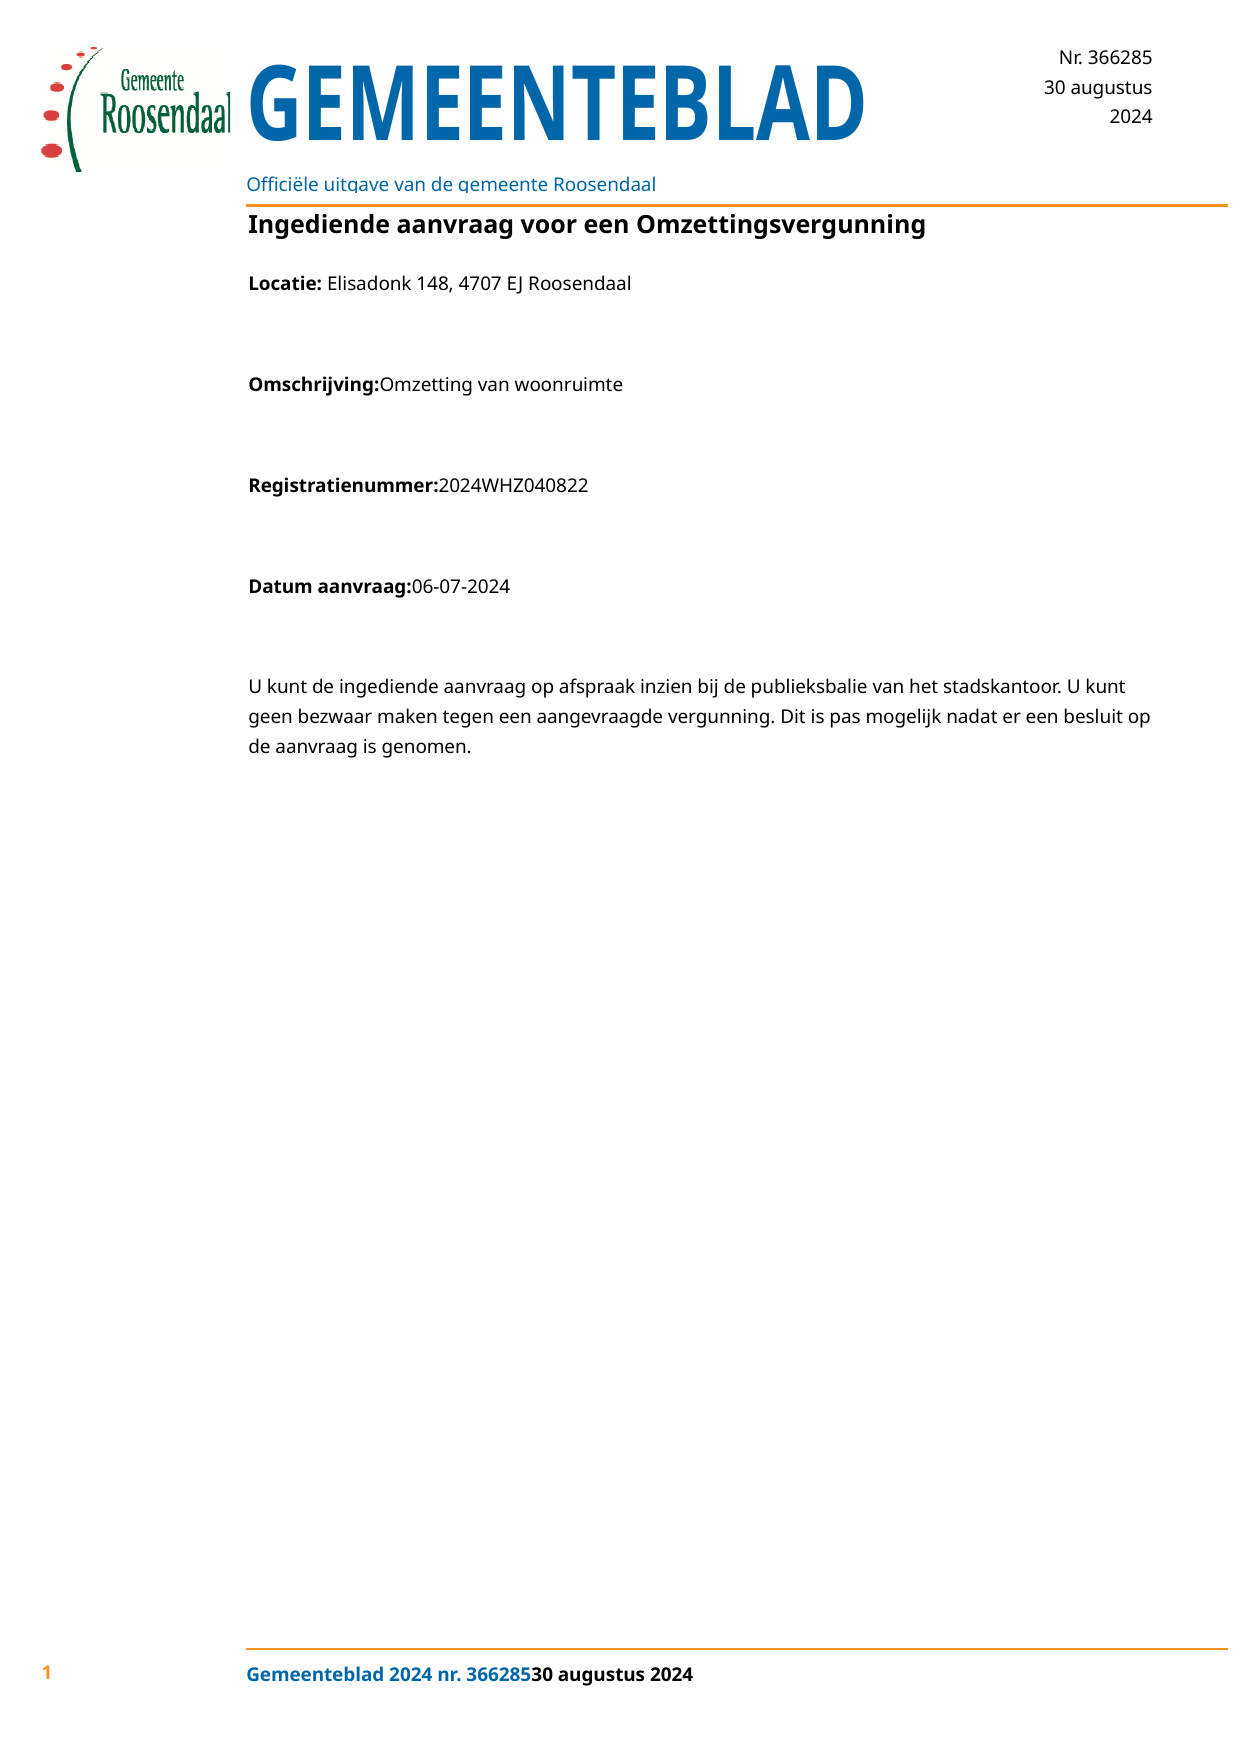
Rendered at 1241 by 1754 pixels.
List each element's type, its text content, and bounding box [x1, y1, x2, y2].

text Ingediende aanvraag voor een Omzettingsvergunning [248, 207, 1152, 241]
text Omschrijving:Omzetting van woonruimte [248, 371, 1152, 397]
text U kunt de ingediende aanvraag op afspraak inzien bij de publieksbalie van het stadskantoor. U kunt geen bezwaar maken tegen een aangevraagde vergunning. Dit is pas mogelijk nadat er een besluit op de aanvraag is genomen. [248, 674, 1152, 758]
picture [41, 47, 231, 172]
text Datum aanvraag:06-07-2024 [248, 573, 1152, 598]
text Registratienummer:2024WHZ040822 [248, 472, 1152, 498]
text Locatie: Elisadonk 148, 4707 EJ Roosendaal [248, 270, 1152, 296]
